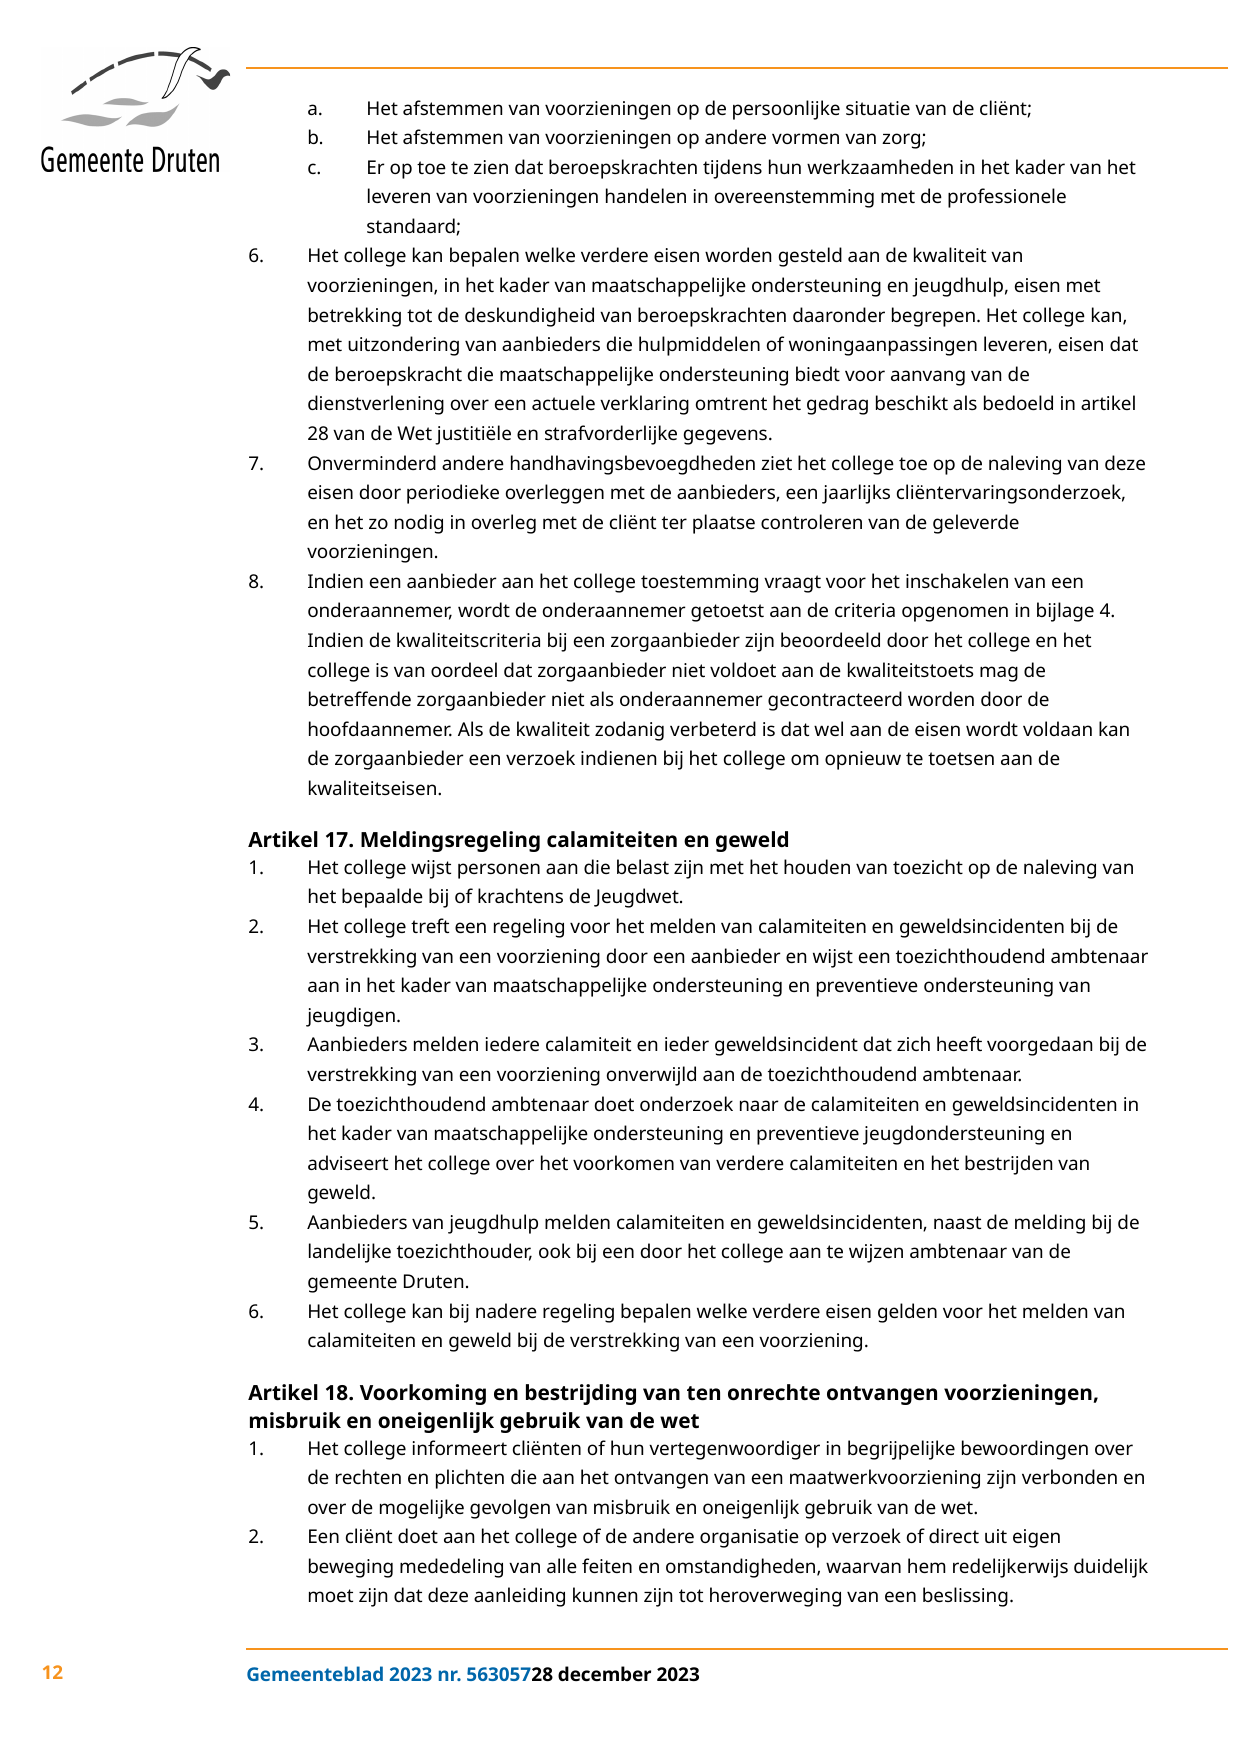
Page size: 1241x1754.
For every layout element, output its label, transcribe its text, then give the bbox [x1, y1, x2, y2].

list Indien een aanbieder aan het college toestemming vraagt voor het inschakelen van een onderaannemer, wordt de onderaannemer getoetst aan de criteria opgenomen in bijlage 4. Indien de kwaliteitscriteria bij een zorgaanbieder zijn beoordeeld door het college en het college is van oordeel dat zorgaanbieder niet voldoet aan de kwaliteitstoets mag de betreffende zorgaanbieder niet als onderaannemer gecontracteerd worden door de hoofdaannemer. Als de kwaliteit zodanig verbeterd is dat wel aan de eisen wordt voldaan kan de zorgaanbieder een verzoek indienen bij het college om opnieuw te toetsen aan de kwaliteitseisen. [248, 568, 1152, 801]
list Het afstemmen van voorzieningen op de persoonlijke situatie van de cliënt; [307, 95, 1152, 121]
list Het college kan bij nadere regeling bepalen welke verdere eisen gelden voor het melden van calamiteiten en geweld bij de verstrekking van een voorziening. [248, 1298, 1152, 1353]
list Het afstemmen van voorzieningen op andere vormen van zorg; [307, 124, 1152, 150]
text Artikel 18. Voorkoming en bestrijding van ten onrechte ontvangen voorzieningen, misbruik en oneigenlijk gebruik van de wet [248, 1378, 1152, 1435]
list Onverminderd andere handhavingsbevoegdheden ziet het college toe op de naleving van deze eisen door periodieke overleggen met de aanbieders, een jaarlijks cliëntervaringsonderzoek, en het zo nodig in overleg met de cliënt ter plaatse controleren van de geleverde voorzieningen. [248, 450, 1152, 564]
list Er op toe te zien dat beroepskrachten tijdens hun werkzaamheden in het kader van het leveren van voorzieningen handelen in overeenstemming met de professionele standaard; [307, 154, 1152, 239]
list Aanbieders melden iedere calamiteit en ieder geweldsincident dat zich heeft voorgedaan bij de verstrekking van een voorziening onverwijld aan de toezichthoudend ambtenaar. [248, 1032, 1152, 1087]
picture [41, 47, 231, 172]
list Het college kan bepalen welke verdere eisen worden gesteld aan de kwaliteit van voorzieningen, in het kader van maatschappelijke ondersteuning en jeugdhulp, eisen met betrekking tot de deskundigheid van beroepskrachten daaronder begrepen. Het college kan, met uitzondering van aanbieders die hulpmiddelen of woningaanpassingen leveren, eisen dat de beroepskracht die maatschappelijke ondersteuning biedt voor aanvang van de dienstverlening over een actuele verklaring omtrent het gedrag beschikt als bedoeld in artikel 28 van de Wet justitiële en strafvorderlijke gegevens. [248, 243, 1152, 446]
list Het college informeert cliënten of hun vertegenwoordiger in begrijpelijke bewoordingen over de rechten en plichten die aan het ontvangen van een maatwerkvoorziening zijn verbonden en over de mogelijke gevolgen van misbruik en oneigenlijk gebruik van de wet. [248, 1435, 1152, 1519]
list Het college wijst personen aan die belast zijn met het houden van toezicht op de naleving van het bepaalde bij of krachtens de Jeugdwet. [248, 854, 1152, 909]
list Een cliënt doet aan het college of de andere organisatie op verzoek of direct uit eigen beweging mededeling van alle feiten en omstandigheden, waarvan hem redelijkerwijs duidelijk moet zijn dat deze aanleiding kunnen zijn tot heroverweging van een beslissing. [248, 1523, 1152, 1608]
list Aanbieders van jeugdhulp melden calamiteiten en geweldsincidenten, naast de melding bij de landelijke toezichthouder, ook bij een door het college aan te wijzen ambtenaar van de gemeente Druten. [248, 1209, 1152, 1294]
list De toezichthoudend ambtenaar doet onderzoek naar de calamiteiten en geweldsincidenten in het kader van maatschappelijke ondersteuning en preventieve jeugdondersteuning en adviseert het college over het voorkomen van verdere calamiteiten en het bestrijden van geweld. [248, 1091, 1152, 1205]
list Het college treft een regeling voor het melden van calamiteiten en geweldsincidenten bij de verstrekking van een voorziening door een aanbieder en wijst een toezichthoudend ambtenaar aan in het kader van maatschappelijke ondersteuning en preventieve ondersteuning van jeugdigen. [248, 913, 1152, 1028]
text Artikel 17. Meldingsregeling calamiteiten en geweld [248, 826, 1152, 854]
